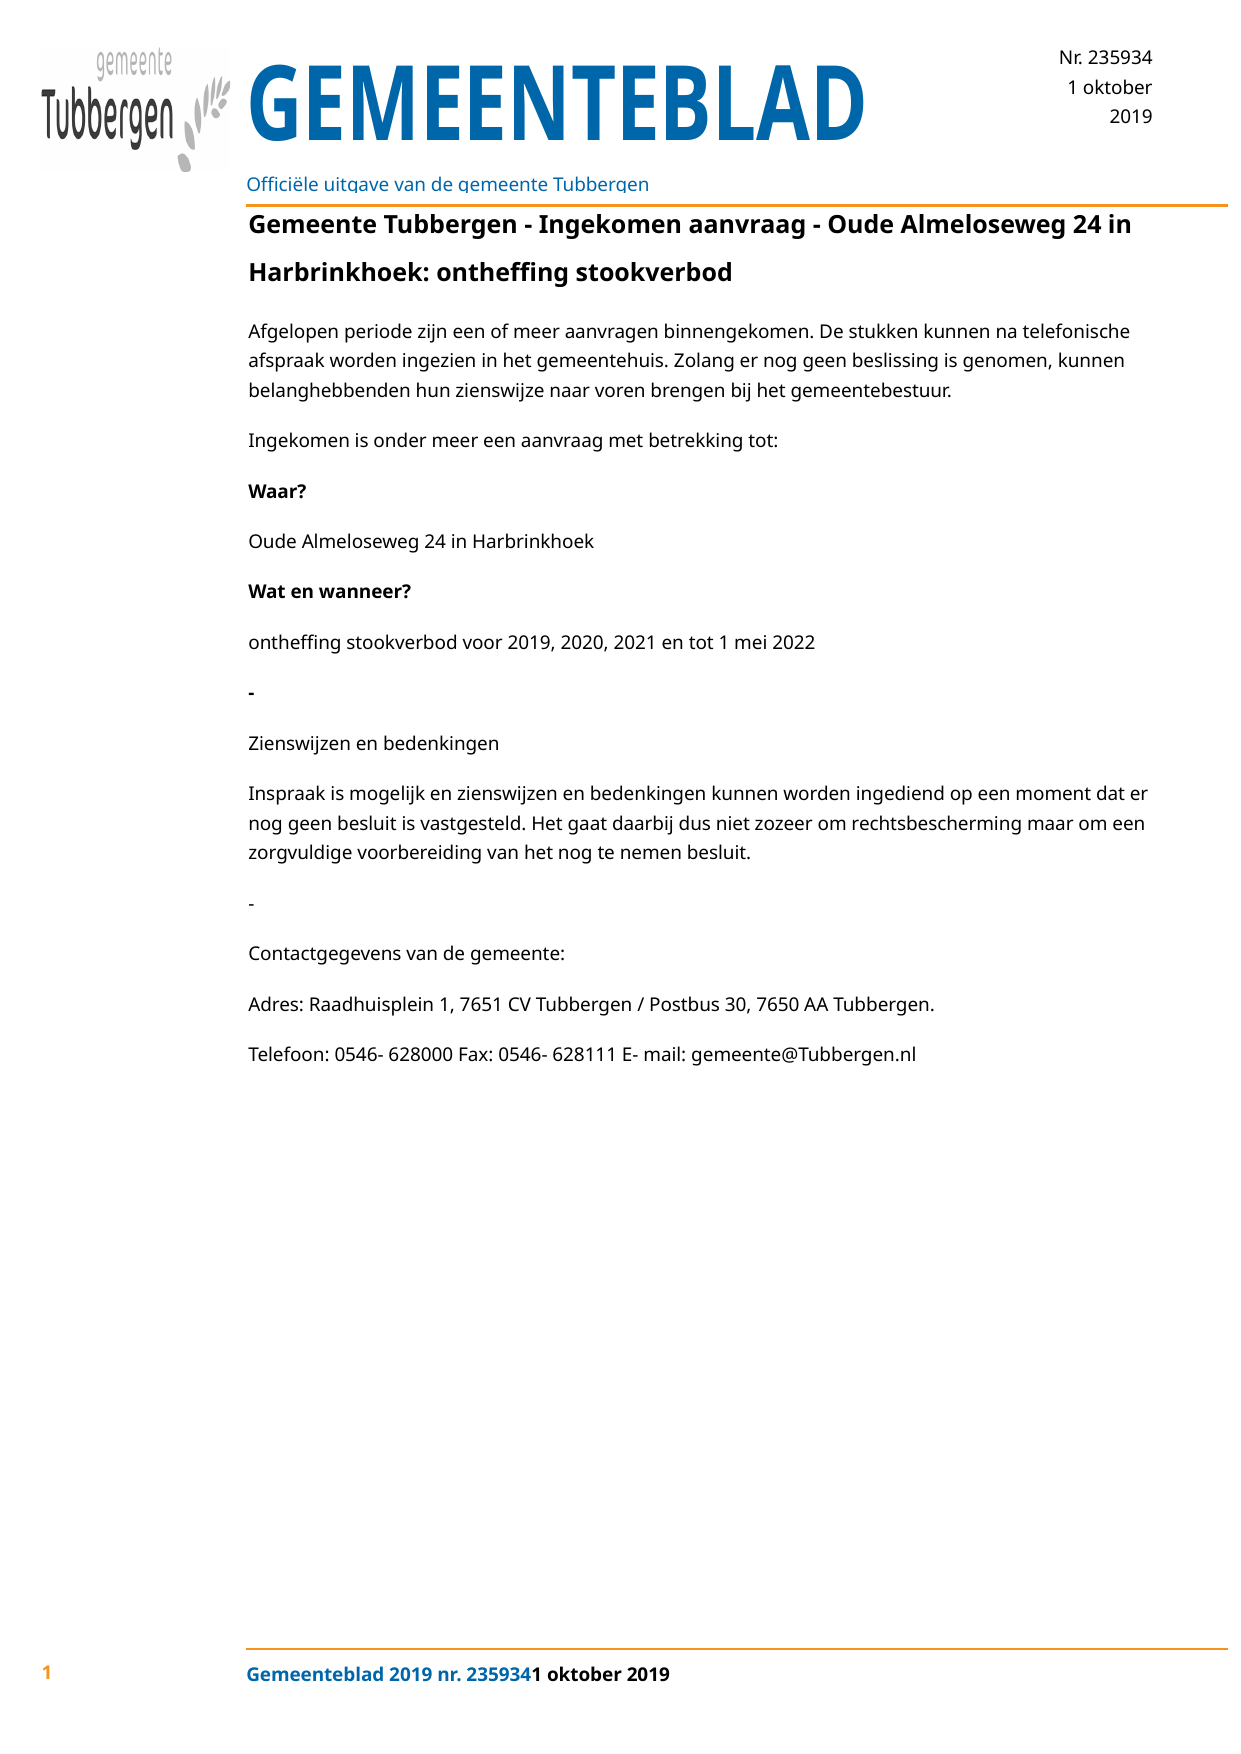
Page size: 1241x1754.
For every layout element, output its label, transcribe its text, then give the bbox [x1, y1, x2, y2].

text Ingekomen is onder meer een aanvraag met betrekking tot: [248, 427, 1152, 453]
text Telefoon: 0546- 628000 Fax: 0546- 628111 E- mail: gemeente@Tubbergen.nl [248, 1041, 1152, 1067]
text - [248, 679, 1152, 705]
text Waar? [248, 478, 1152, 504]
text Contactgegevens van de gemeente: [248, 940, 1152, 966]
text Afgelopen periode zijn een of meer aanvragen binnengekomen. De stukken kunnen na telefonische afspraak worden ingezien in het gemeentehuis. Zolang er nog geen beslissing is genomen, kunnen belanghebbenden hun zienswijze naar voren brengen bij het gemeentebestuur. [248, 318, 1152, 403]
text Inspraak is mogelijk en zienswijzen en bedenkingen kunnen worden ingediend op een moment dat er nog geen besluit is vastgesteld. Het gaat daarbij dus niet zozeer om rechtsbescherming maar om een zorgvuldige voorbereiding van het nog te nemen besluit. [248, 780, 1152, 865]
text ontheffing stookverbod voor 2019, 2020, 2021 en tot 1 mei 2022 [248, 629, 1152, 655]
text Adres: Raadhuisplein 1, 7651 CV Tubbergen / Postbus 30, 7650 AA Tubbergen. [248, 991, 1152, 1017]
text Zienswijzen en bedenkingen [248, 730, 1152, 756]
text Wat en wanneer? [248, 579, 1152, 604]
picture [41, 47, 231, 172]
text - [248, 890, 1152, 916]
text Oude Almeloseweg 24 in Harbrinkhoek [248, 528, 1152, 554]
text Gemeente Tubbergen - Ingekomen aanvraag - Oude Almeloseweg 24 in Harbrinkhoek: ontheffing stookverbod [248, 207, 1152, 288]
